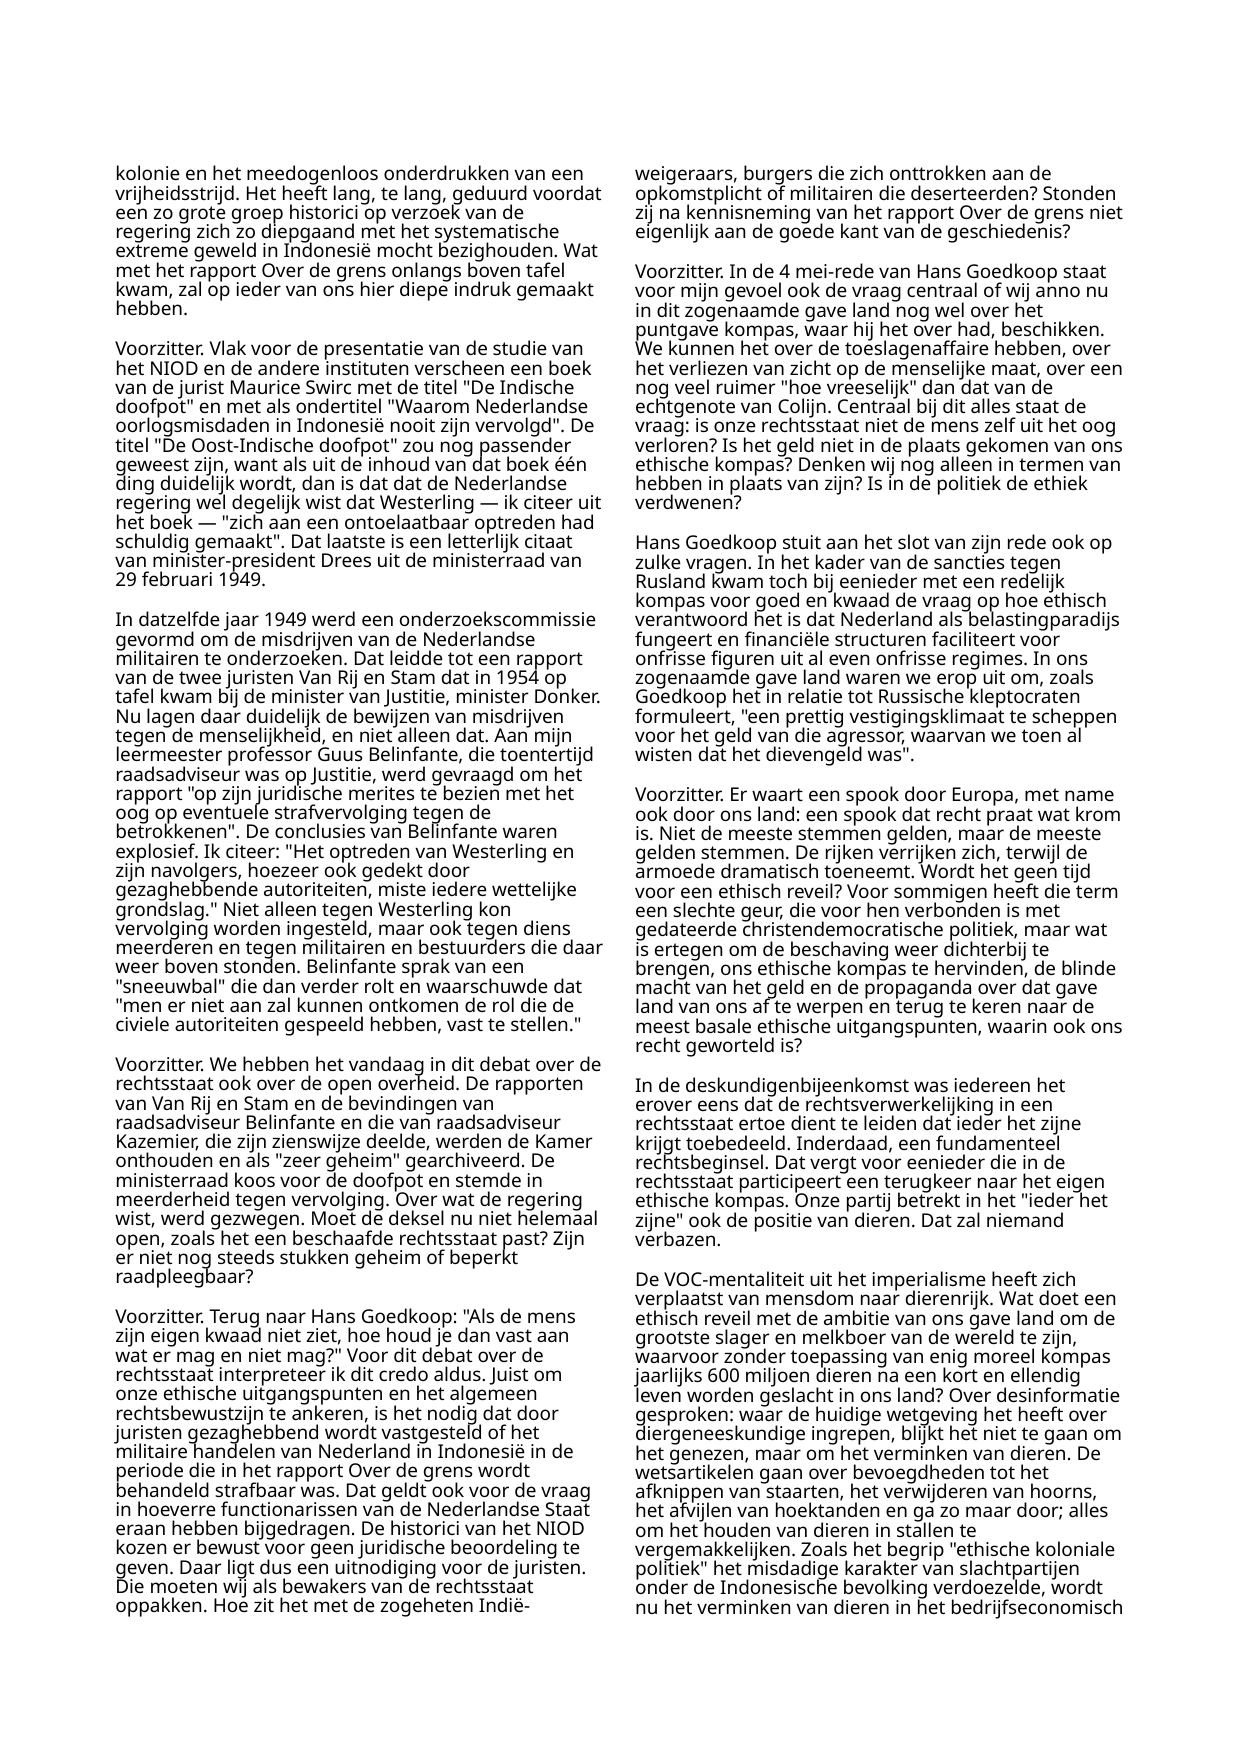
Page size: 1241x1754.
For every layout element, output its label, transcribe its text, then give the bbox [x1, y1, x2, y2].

text In datzelfde jaar 1949 werd een onderzoekscommissie gevormd om de misdrijven van de Nederlandse militairen te onderzoeken. Dat leidde tot een rapport van de twee juristen Van Rij en Stam dat in 1954 op tafel kwam bij de minister van Justitie, minister Donker. Nu lagen daar duidelijk de bewijzen van misdrijven tegen de menselijkheid, en niet alleen dat. Aan mijn leermeester professor Guus Belinfante, die toentertijd raadsadviseur was op Justitie, werd gevraagd om het rapport "op zijn juridische merites te bezien met het oog op eventuele strafvervolging tegen de betrokkenen". De conclusies van Belinfante waren explosief. Ik citeer: "Het optreden van Westerling en zijn navolgers, hoezeer ook gedekt door gezaghebbende autoriteiten, miste iedere wettelijke grondslag." Niet alleen tegen Westerling kon vervolging worden ingesteld, maar ook tegen diens meerderen en tegen militairen en bestuurders die daar weer boven stonden. Belinfante sprak van een "sneeuwbal" die dan verder rolt en waarschuwde dat "men er niet aan zal kunnen ontkomen de rol die de civiele autoriteiten gespeeld hebben, vast te stellen." [115, 611, 605, 1035]
text Voorzitter. We hebben het vandaag in dit debat over de rechtsstaat ook over de open overheid. De rapporten van Van Rij en Stam en de bevindingen van raadsadviseur Belinfante en die van raadsadviseur Kazemier, die zijn zienswijze deelde, werden de Kamer onthouden en als "zeer geheim" gearchiveerd. De ministerraad koos voor de doofpot en stemde in meerderheid tegen vervolging. Over wat de regering wist, werd gezwegen. Moet de deksel nu niet helemaal open, zoals het een beschaafde rechtsstaat past? Zijn er niet nog steeds stukken geheim of beperkt raadpleegbaar? [115, 1056, 605, 1287]
text Voorzitter. Terug naar Hans Goedkoop: "Als de mens zijn eigen kwaad niet ziet, hoe houd je dan vast aan wat er mag en niet mag?" Voor dit debat over de rechtsstaat interpreteer ik dit credo aldus. Juist om onze ethische uitgangspunten en het algemeen rechtsbewustzijn te ankeren, is het nodig dat door juristen gezaghebbend wordt vastgesteld of het militaire handelen van Nederland in Indonesië in de periode die in het rapport Over de grens wordt behandeld strafbaar was. Dat geldt ook voor de vraag in hoeverre functionarissen van de Nederlandse Staat eraan hebben bijgedragen. De historici van het NIOD kozen er bewust voor geen juridische beoordeling te geven. Daar ligt dus een uitnodiging voor de juristen. Die moeten wij als bewakers van de rechtsstaat oppakken. Hoe zit het met de zogeheten Indië- [115, 1308, 605, 1616]
text Hans Goedkoop stuit aan het slot van zijn rede ook op zulke vragen. In het kader van de sancties tegen Rusland kwam toch bij eenieder met een redelijk kompas voor goed en kwaad de vraag op hoe ethisch verantwoord het is dat Nederland als belastingparadijs fungeert en financiële structuren faciliteert voor onfrisse figuren uit al even onfrisse regimes. In ons zogenaamde gave land waren we erop uit om, zoals Goedkoop het in relatie tot Russische kleptocraten formuleert, "een prettig vestigingsklimaat te scheppen voor het geld van die agressor, waarvan we toen al wisten dat het dievengeld was". [635, 534, 1125, 766]
text Voorzitter. Vlak voor de presentatie van de studie van het NIOD en de andere instituten verscheen een boek van de jurist Maurice Swirc met de titel "De Indische doofpot" en met als ondertitel "Waarom Nederlandse oorlogsmisdaden in Indonesië nooit zijn vervolgd". De titel "De Oost-Indische doofpot" zou nog passender geweest zijn, want als uit de inhoud van dat boek één ding duidelijk wordt, dan is dat dat de Nederlandse regering wel degelijk wist dat Westerling — ik citeer uit het boek — "zich aan een ontoelaatbaar optreden had schuldig gemaakt". Dat laatste is een letterlijk citaat van minister-president Drees uit de ministerraad van 29 februari 1949. [115, 340, 605, 591]
text De VOC-mentaliteit uit het imperialisme heeft zich verplaatst van mensdom naar dierenrijk. Wat doet een ethisch reveil met de ambitie van ons gave land om de grootste slager en melkboer van de wereld te zijn, waarvoor zonder toepassing van enig moreel kompas jaarlijks 600 miljoen dieren na een kort en ellendig leven worden geslacht in ons land? Over desinformatie gesproken: waar de huidige wetgeving het heeft over diergeneeskundige ingrepen, blijkt het niet te gaan om het genezen, maar om het verminken van dieren. De wetsartikelen gaan over bevoegdheden tot het afknippen van staarten, het verwijderen van hoorns, het afvijlen van hoektanden en ga zo maar door; alles om het houden van dieren in stallen te vergemakkelijken. Zoals het begrip "ethische koloniale politiek" het misdadige karakter van slachtpartijen onder de Indonesische bevolking verdoezelde, wordt nu het verminken van dieren in het bedrijfseconomisch [635, 1271, 1125, 1618]
text weigeraars, burgers die zich onttrokken aan de opkomstplicht of militairen die deserteerden? Stonden zij na kennisneming van het rapport Over de grens niet eigenlijk aan de goede kant van de geschiedenis? [635, 165, 1125, 242]
text In de deskundigenbijeenkomst was iedereen het erover eens dat de rechtsverwerkelijking in een rechtsstaat ertoe dient te leiden dat ieder het zijne krijgt toebedeeld. Inderdaad, een fundamenteel rechtsbeginsel. Dat vergt voor eenieder die in de rechtsstaat participeert een terugkeer naar het eigen ethische kompas. Onze partij betrekt in het "ieder het zijne" ook de positie van dieren. Dat zal niemand verbazen. [635, 1077, 1125, 1250]
text Voorzitter. In de 4 mei-rede van Hans Goedkoop staat voor mijn gevoel ook de vraag centraal of wij anno nu in dit zogenaamde gave land nog wel over het puntgave kompas, waar hij het over had, beschikken. We kunnen het over de toeslagenaffaire hebben, over het verliezen van zicht op de menselijke maat, over een nog veel ruimer "hoe vreeselijk" dan dat van de echtgenote van Colijn. Centraal bij dit alles staat de vraag: is onze rechtsstaat niet de mens zelf uit het oog verloren? Is het geld niet in de plaats gekomen van ons ethische kompas? Denken wij nog alleen in termen van hebben in plaats van zijn? Is in de politiek de ethiek verdwenen? [635, 263, 1125, 514]
text kolonie en het meedogenloos onderdrukken van een vrijheidsstrijd. Het heeft lang, te lang, geduurd voordat een zo grote groep historici op verzoek van de regering zich zo diepgaand met het systematische extreme geweld in Indonesië mocht bezighouden. Wat met het rapport Over de grens onlangs boven tafel kwam, zal op ieder van ons hier diepe indruk gemaakt hebben. [115, 165, 605, 319]
text Voorzitter. Er waart een spook door Europa, met name ook door ons land: een spook dat recht praat wat krom is. Niet de meeste stemmen gelden, maar de meeste gelden stemmen. De rijken verrijken zich, terwijl de armoede dramatisch toeneemt. Wordt het geen tijd voor een ethisch reveil? Voor sommigen heeft die term een slechte geur, die voor hen verbonden is met gedateerde christendemocratische politiek, maar wat is ertegen om de beschaving weer dichterbij te brengen, ons ethische kompas te hervinden, de blinde macht van het geld en de propaganda over dat gave land van ons af te werpen en terug te keren naar de meest basale ethische uitgangspunten, waarin ook ons recht geworteld is? [635, 786, 1125, 1056]
